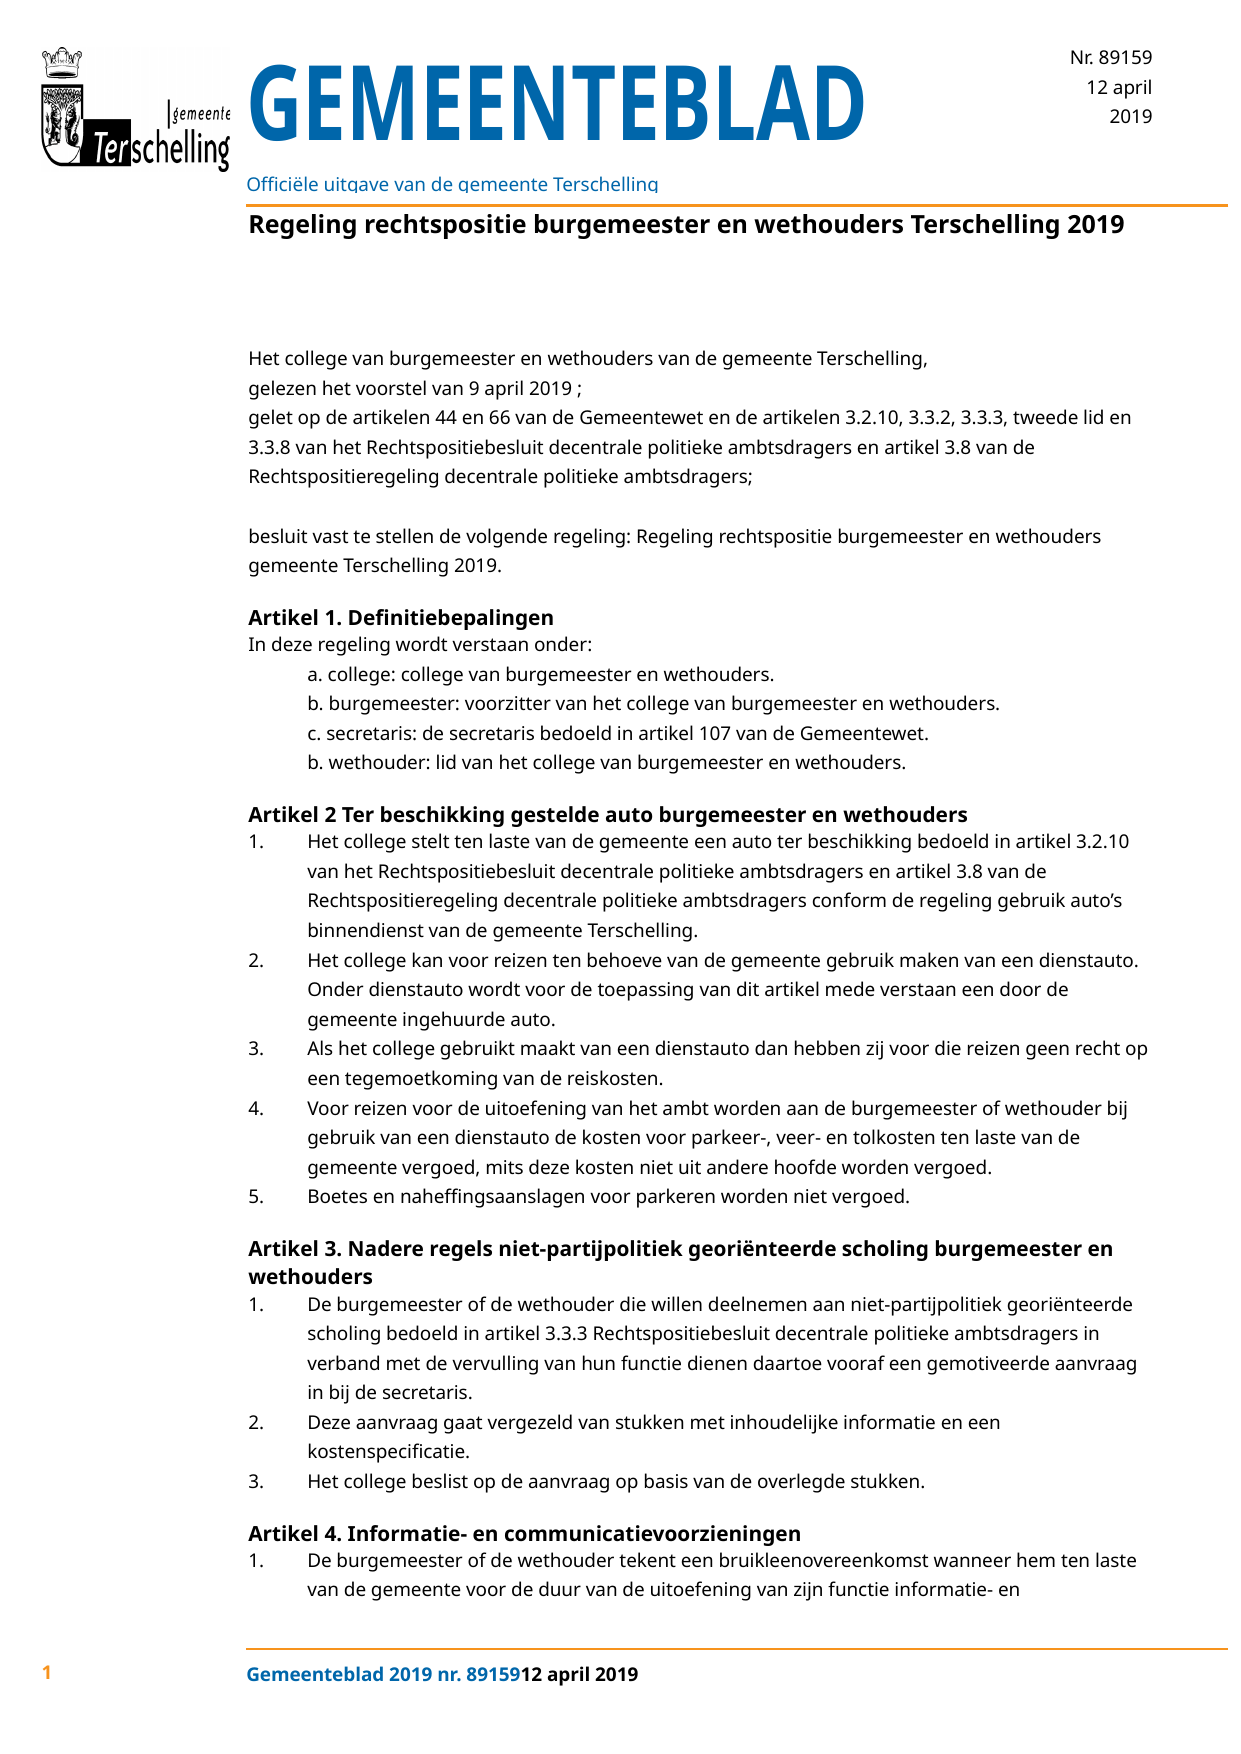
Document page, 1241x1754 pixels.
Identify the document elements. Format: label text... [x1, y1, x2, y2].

list De burgemeester of de wethouder die willen deelnemen aan niet-partijpolitiek georiënteerde scholing bedoeld in artikel 3.3.3 Rechtspositiebesluit decentrale politieke ambtsdragers in verband met de vervulling van hun functie dienen daartoe vooraf een gemotiveerde aanvraag in bij de secretaris. [248, 1291, 1152, 1405]
list c. secretaris: de secretaris bedoeld in artikel 107 van de Gemeentewet. [248, 720, 1152, 746]
text Het college van burgemeester en wethouders van de gemeente Terschelling, [248, 345, 1152, 371]
list Als het college gebruikt maakt van een dienstauto dan hebben zij voor die reizen geen recht op een tegemoetkoming van de reiskosten. [248, 1036, 1152, 1091]
text gelezen het voorstel van 9 april 2019 ; [248, 375, 1152, 401]
picture [41, 47, 231, 172]
list Voor reizen voor de uitoefening van het ambt worden aan de burgemeester of wethouder bij gebruik van een dienstauto de kosten voor parkeer-, veer- en tolkosten ten laste van de gemeente vergoed, mits deze kosten niet uit andere hoofde worden vergoed. [248, 1095, 1152, 1179]
text Artikel 1. Definitiebepalingen [248, 603, 1152, 631]
list Het college beslist op de aanvraag op basis van de overlegde stukken. [248, 1468, 1152, 1494]
text Artikel 3. Nadere regels niet-partijpolitiek georiënteerde scholing burgemeester en wethouders [248, 1234, 1152, 1291]
list Het college kan voor reizen ten behoeve van de gemeente gebruik maken van een dienstauto. Onder dienstauto wordt voor de toepassing van dit artikel mede verstaan een door de gemeente ingehuurde auto. [248, 947, 1152, 1032]
list b. wethouder: lid van het college van burgemeester en wethouders. [248, 749, 1152, 775]
text Artikel 4. Informatie- en communicatievoorzieningen [248, 1519, 1152, 1547]
text gelet op de artikelen 44 en 66 van de Gemeentewet en de artikelen 3.2.10, 3.3.2, 3.3.3, tweede lid en 3.3.8 van het Rechtspositiebesluit decentrale politieke ambtsdragers en artikel 3.8 van de Rechtspositieregeling decentrale politieke ambtsdragers; [248, 404, 1152, 489]
text Regeling rechtspositie burgemeester en wethouders Terschelling 2019 [248, 207, 1152, 241]
list Boetes en naheffingsaanslagen voor parkeren worden niet vergoed. [248, 1183, 1152, 1209]
text In deze regeling wordt verstaan onder: [248, 631, 1152, 657]
text besluit vast te stellen de volgende regeling: Regeling rechtspositie burgemeester en wethouders gemeente Terschelling 2019. [248, 523, 1152, 578]
text Artikel 2 Ter beschikking gestelde auto burgemeester en wethouders [248, 800, 1152, 828]
list Deze aanvraag gaat vergezeld van stukken met inhoudelijke informatie en een kostenspecificatie. [248, 1409, 1152, 1464]
list De burgemeester of de wethouder tekent een bruikleenovereenkomst wanneer hem ten laste van de gemeente voor de duur van de uitoefening van zijn functie informatie- en [248, 1547, 1152, 1602]
list Het college stelt ten laste van de gemeente een auto ter beschikking bedoeld in artikel 3.2.10 van het Rechtspositiebesluit decentrale politieke ambtsdragers en artikel 3.8 van de Rechtspositieregeling decentrale politieke ambtsdragers conform de regeling gebruik auto’s binnendienst van de gemeente Terschelling. [248, 828, 1152, 943]
list a. college: college van burgemeester en wethouders. [248, 661, 1152, 687]
list b. burgemeester: voorzitter van het college van burgemeester en wethouders. [248, 690, 1152, 716]
